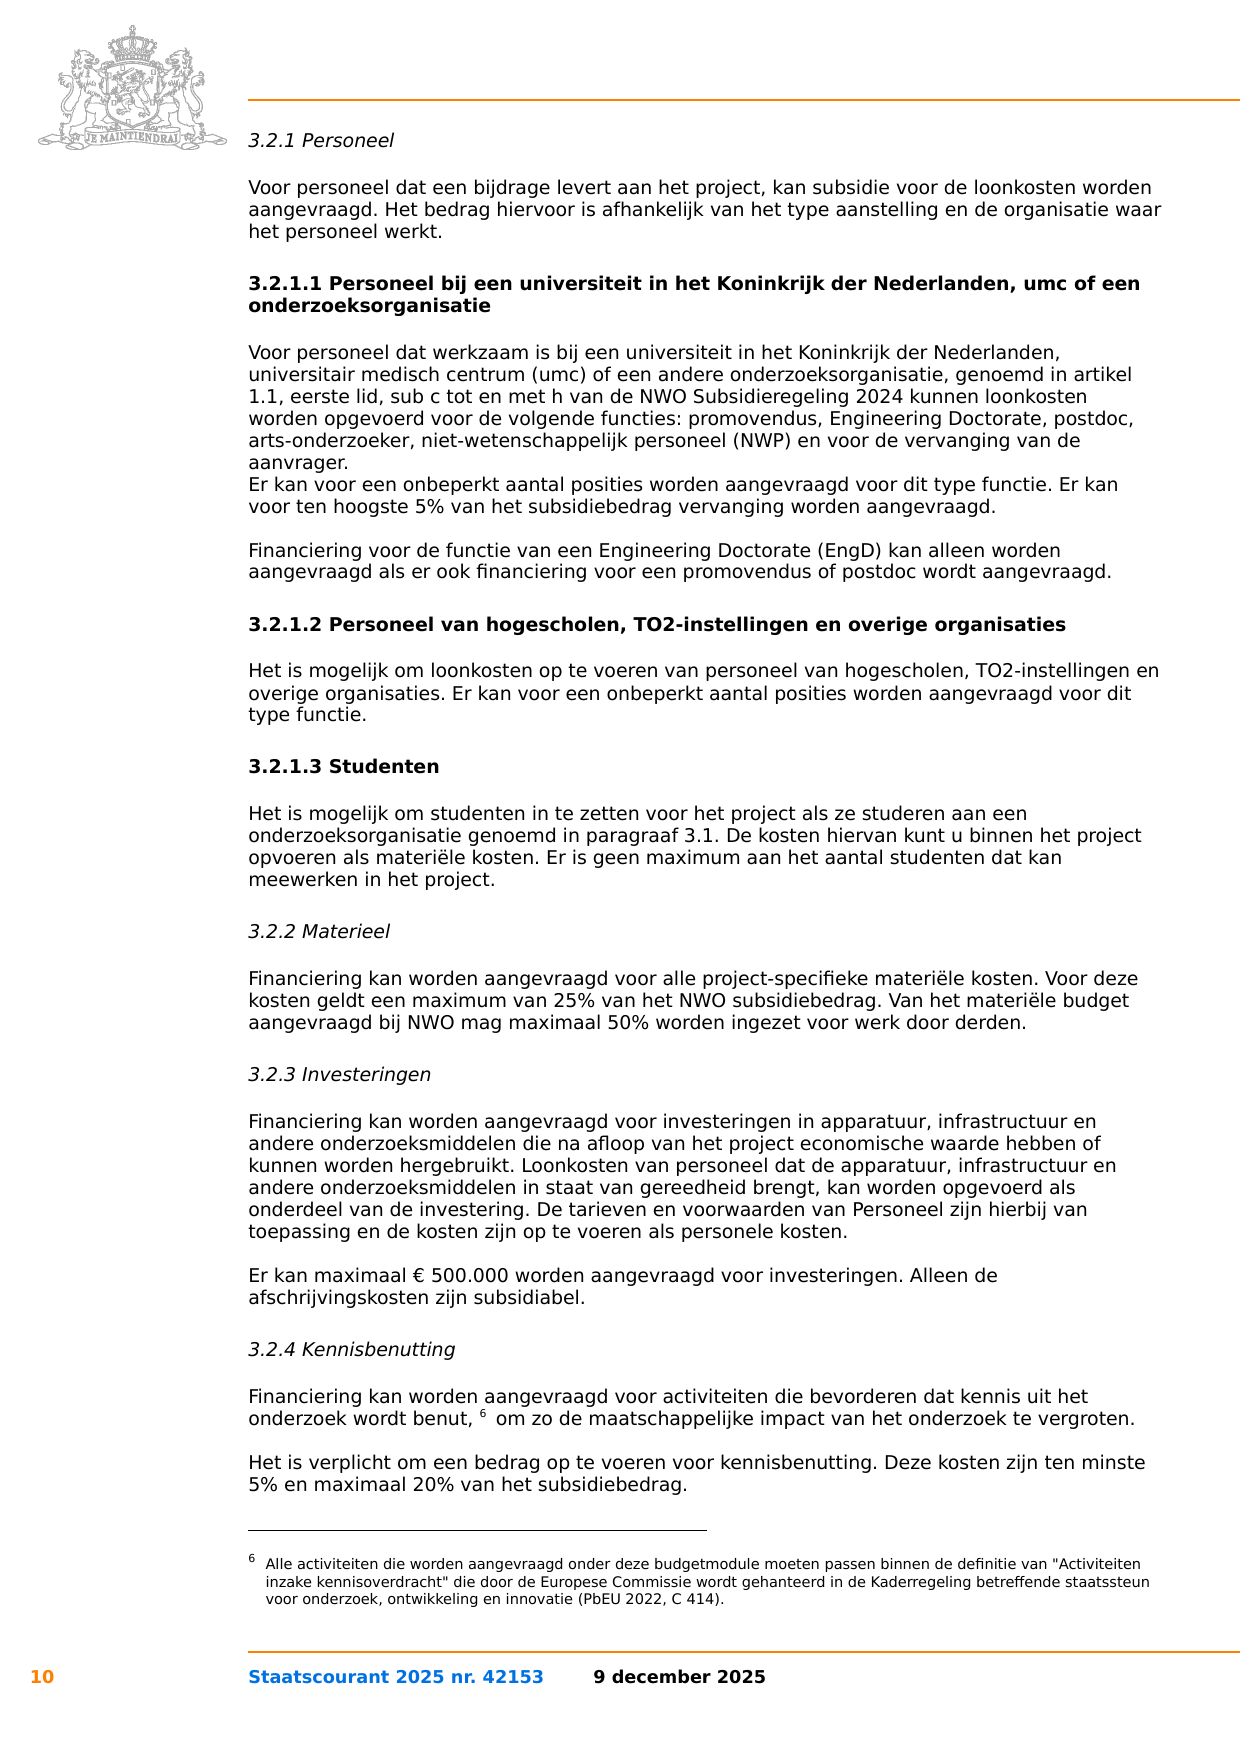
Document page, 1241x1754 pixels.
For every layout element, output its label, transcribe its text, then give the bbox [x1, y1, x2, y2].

text Er kan voor een onbeperkt aantal posities worden aangevraagd voor dit type functie. Er kan voor ten hoogste 5% van het subsidiebedrag vervanging worden aangevraagd. [248, 474, 1163, 518]
subtitle 3.2.1.2 Personeel van hogescholen, TO2-instellingen en overige organisaties [248, 613, 1163, 635]
text Het is mogelijk om studenten in te zetten voor het project als ze studeren aan een onderzoeksorganisatie genoemd in paragraaf 3.1. De kosten hiervan kunt u binnen het project opvoeren als materiële kosten. Er is geen maximum aan het aantal studenten dat kan meewerken in het project. [248, 803, 1163, 891]
subtitle 3.2.4 Kennisbenutting [248, 1339, 1163, 1361]
subtitle 3.2.3 Investeringen [248, 1064, 1163, 1086]
subtitle 3.2.1.3 Studenten [248, 756, 1163, 778]
text Er kan maximaal € 500.000 worden aangevraagd voor investeringen. Alleen de afschrijvingskosten zijn subsidiabel. [248, 1265, 1163, 1309]
subtitle 3.2.1 Personeel [248, 130, 1163, 152]
subtitle 3.2.1.1 Personeel bij een universiteit in het Koninkrijk der Nederlanden, umc of een onderzoeksorganisatie [248, 273, 1163, 317]
text Het is verplicht om een bedrag op te voeren voor kennisbenutting. Deze kosten zijn ten minste 5% en maximaal 20% van het subsidiebedrag. [248, 1452, 1163, 1496]
text Financiering kan worden aangevraagd voor investeringen in apparatuur, infrastructuur en andere onderzoeksmiddelen die na afloop van het project economische waarde hebben of kunnen worden hergebruikt. Loonkosten van personeel dat de apparatuur, infrastructuur en andere onderzoeksmiddelen in staat van gereedheid brengt, kan worden opgevoerd als onderdeel van de investering. De tarieven en voorwaarden van Personeel zijn hierbij van toepassing en de kosten zijn op te voeren als personele kosten. [248, 1111, 1163, 1243]
picture [38, 25, 227, 150]
text Voor personeel dat werkzaam is bij een universiteit in het Koninkrijk der Nederlanden, universitair medisch centrum (umc) of een andere onderzoeksorganisatie, genoemd in artikel 1.1, eerste lid, sub c tot en met h van de NWO Subsidieregeling 2024 kunnen loonkosten worden opgevoerd voor de volgende functies: promovendus, Engineering Doctorate, postdoc, arts-onderzoeker, niet-wetenschappelijk personeel (NWP) en voor de vervanging van de aanvrager. [248, 342, 1163, 474]
text Alle activiteiten die worden aangevraagd onder deze budgetmodule moeten passen binnen de definitie van "Activiteiten inzake kennisoverdracht" die door de Europese Commissie wordt gehanteerd in de Kaderregeling betreffende staatssteun voor onderzoek, ontwikkeling en innovatie (PbEU 2022, C 414). [248, 1552, 1163, 1608]
subtitle 3.2.2 Materieel [248, 921, 1163, 943]
text Het is mogelijk om loonkosten op te voeren van personeel van hogescholen, TO2-instellingen en overige organisaties. Er kan voor een onbeperkt aantal posities worden aangevraagd voor dit type functie. [248, 660, 1163, 726]
text Financiering kan worden aangevraagd voor alle project-specifieke materiële kosten. Voor deze kosten geldt een maximum van 25% van het NWO subsidiebedrag. Van het materiële budget aangevraagd bij NWO mag maximaal 50% worden ingezet voor werk door derden. [248, 968, 1163, 1034]
text Voor personeel dat een bijdrage levert aan het project, kan subsidie voor de loonkosten worden aangevraagd. Het bedrag hiervoor is afhankelijk van het type aanstelling en de organisatie waar het personeel werkt. [248, 177, 1163, 243]
text Financiering kan worden aangevraagd voor activiteiten die bevorderen dat kennis uit het onderzoek wordt benut, om zo de maatschappelijke impact van het onderzoek te vergroten. [248, 1386, 1163, 1430]
text Financiering voor de functie van een Engineering Doctorate (EngD) kan alleen worden aangevraagd als er ook financiering voor een promovendus of postdoc wordt aangevraagd. [248, 539, 1163, 583]
